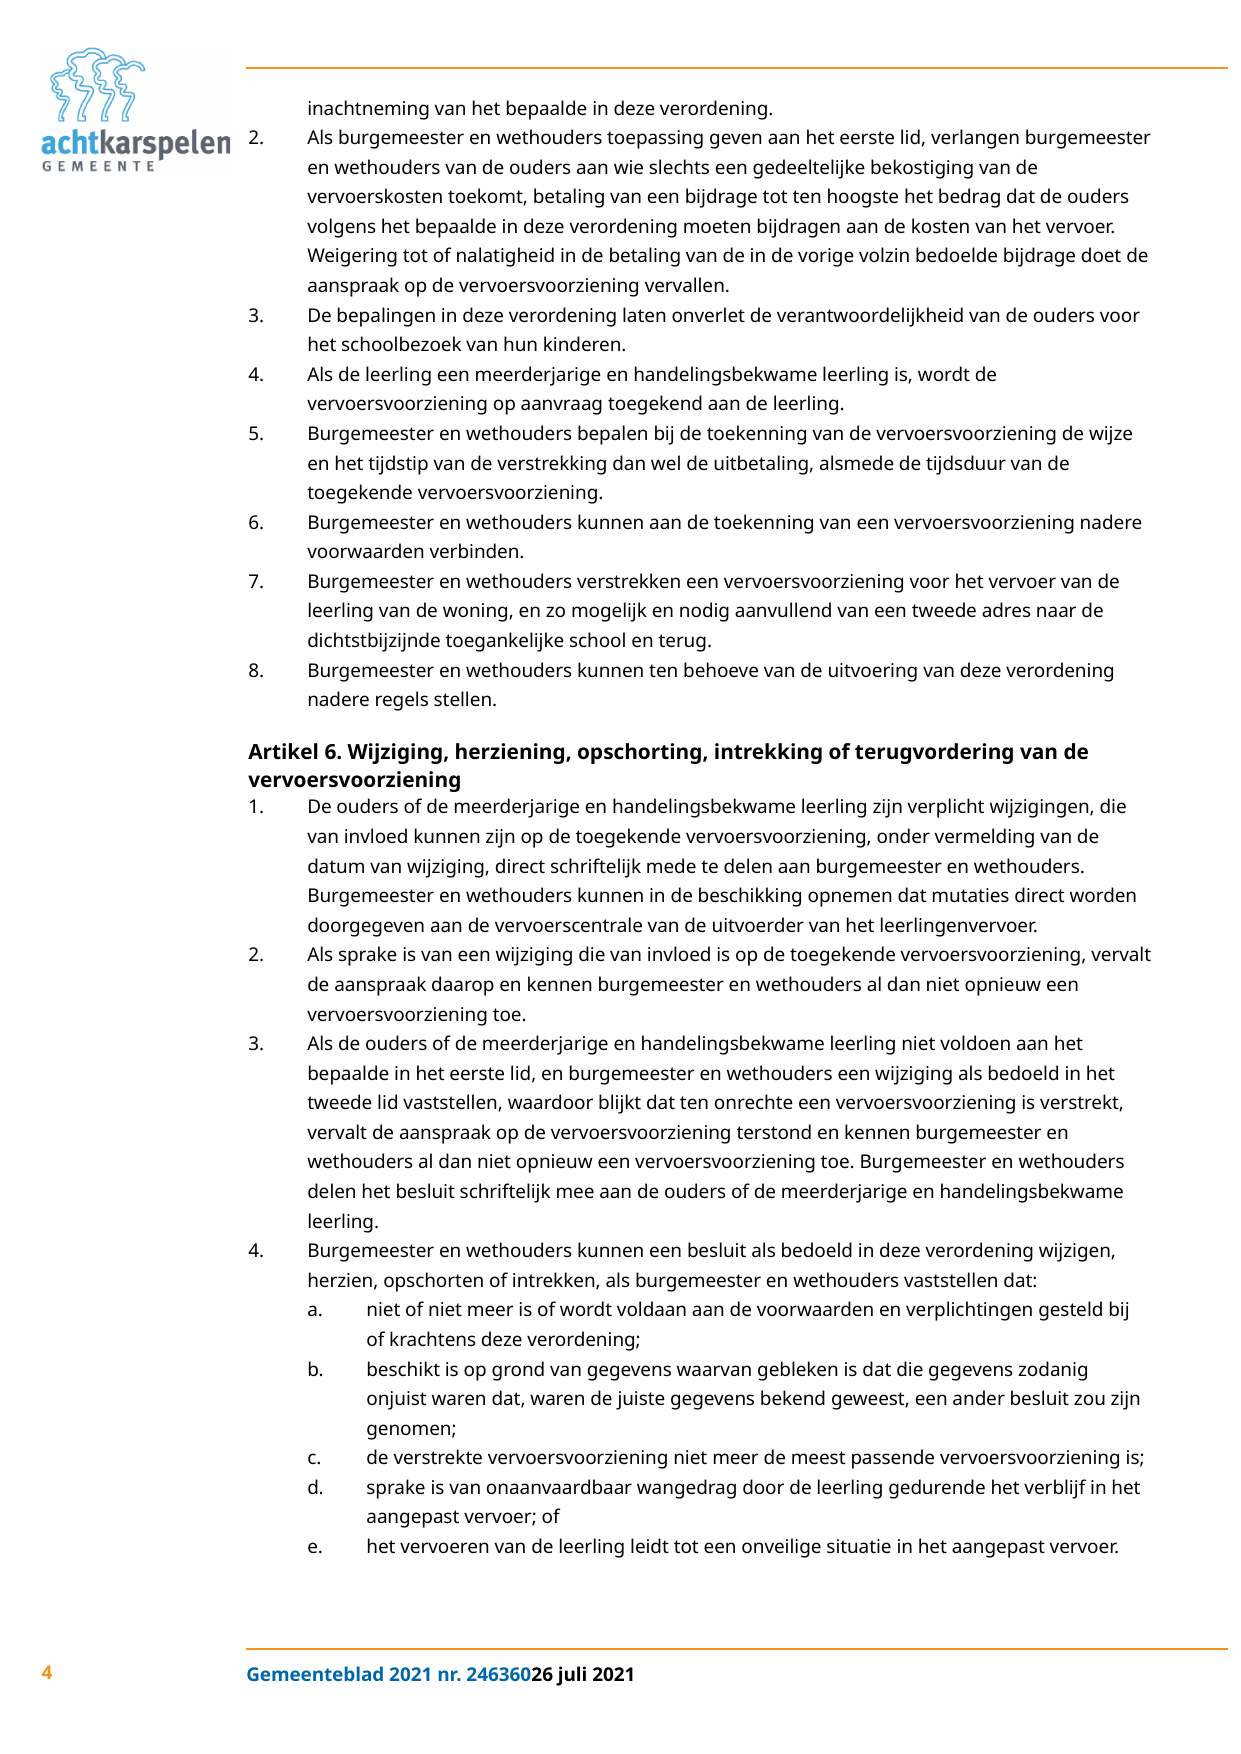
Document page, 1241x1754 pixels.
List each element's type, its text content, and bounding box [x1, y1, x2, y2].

list Burgemeester en wethouders kunnen ten behoeve van de uitvoering van deze verordening nadere regels stellen. [248, 657, 1152, 712]
list Als de leerling een meerderjarige en handelingsbekwame leerling is, wordt de vervoersvoorziening op aanvraag toegekend aan de leerling. [248, 361, 1152, 416]
list Burgemeester en wethouders kunnen een besluit als bedoeld in deze verordening wijzigen, herzien, opschorten of intrekken, als burgemeester en wethouders vaststellen dat: [248, 1237, 1152, 1293]
list Als burgemeester en wethouders toepassing geven aan het eerste lid, verlangen burgemeester en wethouders van de ouders aan wie slechts een gedeeltelijke bekostiging van de vervoerskosten toekomt, betaling van een bijdrage tot ten hoogste het bedrag dat de ouders volgens het bepaalde in deze verordening moeten bijdragen aan de kosten van het vervoer. Weigering tot of nalatigheid in de betaling van de in de vorige volzin bedoelde bijdrage doet de aanspraak op de vervoersvoorziening vervallen. [248, 124, 1152, 298]
list sprake is van onaanvaardbaar wangedrag door de leerling gedurende het verblijf in het aangepast vervoer; of [307, 1474, 1152, 1529]
list De ouders of de meerderjarige en handelingsbekwame leerling zijn verplicht wijzigingen, die van invloed kunnen zijn op de toegekende vervoersvoorziening, onder vermelding van de datum van wijziging, direct schriftelijk mede te delen aan burgemeester en wethouders. Burgemeester en wethouders kunnen in de beschikking opnemen dat mutaties direct worden doorgegeven aan de vervoerscentrale van de uitvoerder van het leerlingenvervoer. [248, 794, 1152, 938]
list Burgemeester en wethouders kunnen aan de toekenning van een vervoersvoorziening nadere voorwaarden verbinden. [248, 509, 1152, 564]
list Als de ouders of de meerderjarige en handelingsbekwame leerling niet voldoen aan het bepaalde in het eerste lid, en burgemeester en wethouders een wijziging als bedoeld in het tweede lid vaststellen, waardoor blijkt dat ten onrechte een vervoersvoorziening is verstrekt, vervalt de aanspraak op de vervoersvoorziening terstond en kennen burgemeester en wethouders al dan niet opnieuw een vervoersvoorziening toe. Burgemeester en wethouders delen het besluit schriftelijk mee aan de ouders of de meerderjarige en handelingsbekwame leerling. [248, 1030, 1152, 1234]
list Als sprake is van een wijziging die van invloed is op de toegekende vervoersvoorziening, vervalt de aanspraak daarop en kennen burgemeester en wethouders al dan niet opnieuw een vervoersvoorziening toe. [248, 942, 1152, 1027]
picture [41, 47, 231, 172]
list het vervoeren van de leerling leidt tot een onveilige situatie in het aangepast vervoer. [307, 1533, 1152, 1559]
text Artikel 6. Wijziging, herziening, opschorting, intrekking of terugvordering van de vervoersvoorziening [248, 737, 1152, 794]
list Burgemeester en wethouders bepalen bij de toekenning van de vervoersvoorziening de wijze en het tijdstip van de verstrekking dan wel de uitbetaling, alsmede de tijdsduur van de toegekende vervoersvoorziening. [248, 420, 1152, 505]
list De bepalingen in deze verordening laten onverlet de verantwoordelijkheid van de ouders voor het schoolbezoek van hun kinderen. [248, 302, 1152, 357]
list Burgemeester en wethouders verstrekken een vervoersvoorziening voor het vervoer van de leerling van de woning, en zo mogelijk en nodig aanvullend van een tweede adres naar de dichtstbijzijnde toegankelijke school en terug. [248, 568, 1152, 653]
list inachtneming van het bepaalde in deze verordening. [248, 95, 1152, 121]
list de verstrekte vervoersvoorziening niet meer de meest passende vervoersvoorziening is; [307, 1444, 1152, 1470]
list beschikt is op grond van gegevens waarvan gebleken is dat die gegevens zodanig onjuist waren dat, waren de juiste gegevens bekend geweest, een ander besluit zou zijn genomen; [307, 1356, 1152, 1441]
list niet of niet meer is of wordt voldaan aan de voorwaarden en verplichtingen gesteld bij of krachtens deze verordening; [307, 1297, 1152, 1352]
